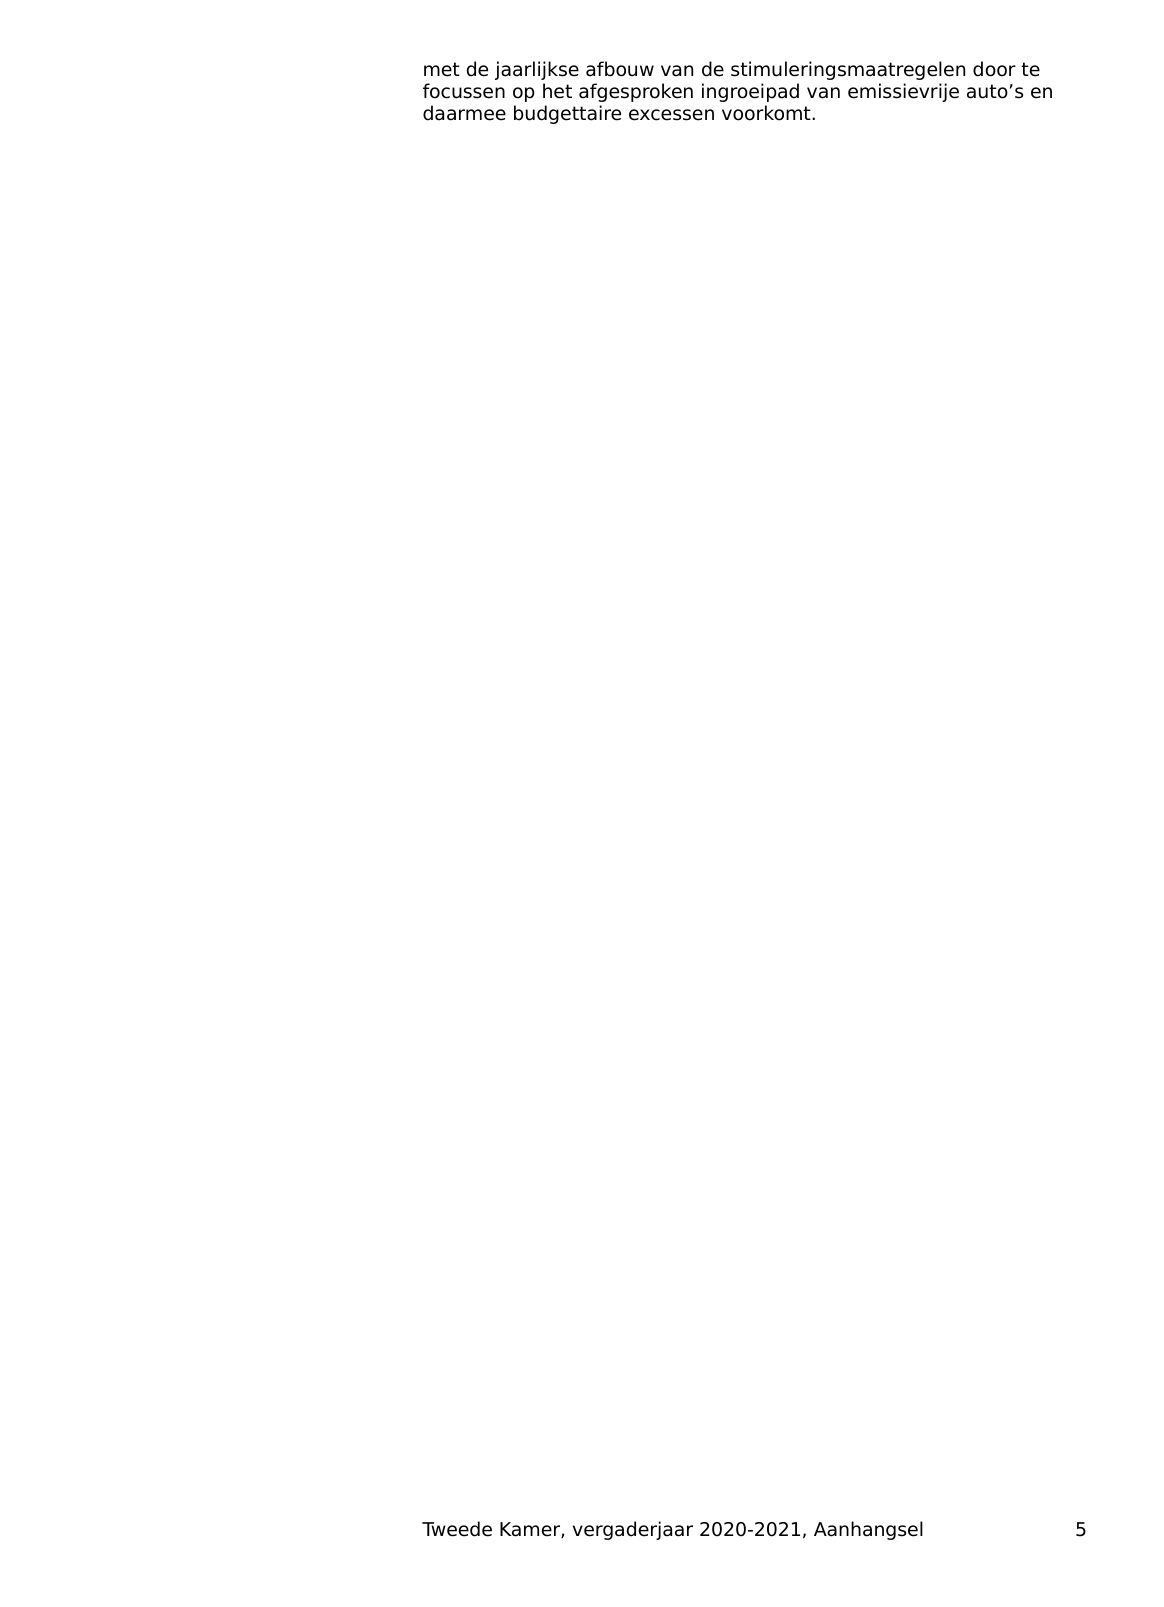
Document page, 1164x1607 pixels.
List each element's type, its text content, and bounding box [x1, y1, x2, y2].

text met de jaarlijkse afbouw van de stimuleringsmaatregelen door te focussen op het afgesproken ingroeipad van emissievrije auto’s en daarmee budgettaire excessen voorkomt. [422, 59, 1087, 125]
